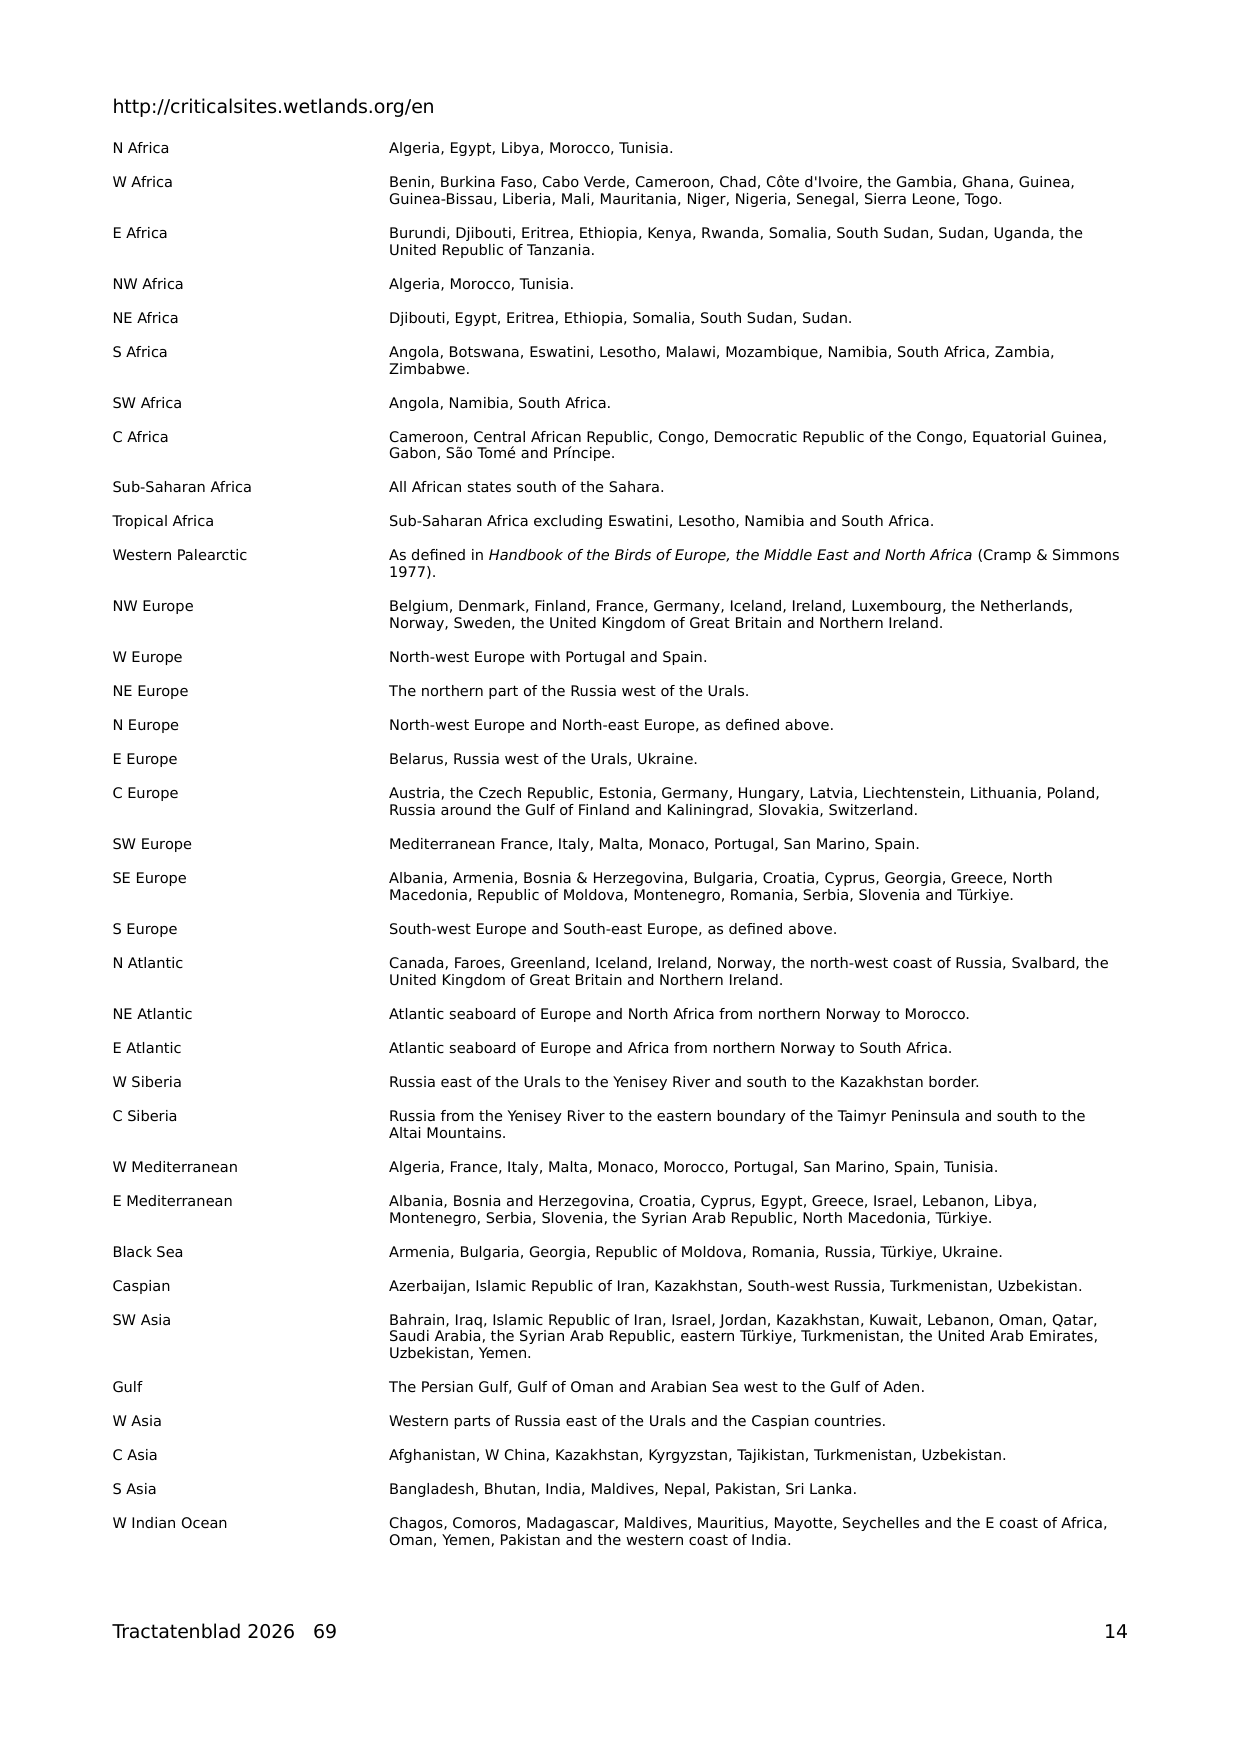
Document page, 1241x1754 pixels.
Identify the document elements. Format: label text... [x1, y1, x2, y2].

table_cell Benin, Burkina Faso, Cabo Verde, Cameroon, Chad, Côte d'Ivoire, the Gambia, Ghana, Guinea, Guinea-Bissau, Liberia, Mali, Mauritania, Niger, Nigeria, Senegal, Sierra Leone, Togo. [383, 174, 1128, 208]
table_cell Caspian [112, 1278, 383, 1294]
table_cell Tropical Africa [112, 513, 383, 530]
table_cell [112, 259, 383, 276]
table_cell [112, 989, 383, 1006]
table_cell W Africa [112, 174, 383, 208]
table_cell [112, 496, 383, 513]
table_cell [383, 632, 1128, 649]
table_cell Western Palearctic [112, 547, 383, 581]
table_cell Sub-Saharan Africa excluding Eswatini, Lesotho, Namibia and South Africa. [383, 513, 1128, 530]
table_cell S Africa [112, 344, 383, 377]
table_cell Bangladesh, Bhutan, India, Maldives, Nepal, Pakistan, Sri Lanka. [383, 1481, 1128, 1498]
table_cell [383, 853, 1128, 870]
table_cell W Europe [112, 649, 383, 666]
table_cell Canada, Faroes, Greenland, Iceland, Ireland, Norway, the north-west coast of Russia, Svalbard, the United Kingdom of Great Britain and Northern Ireland. [383, 955, 1128, 989]
table_cell [383, 530, 1128, 547]
table_cell Azerbaijan, Islamic Republic of Iran, Kazakhstan, South-west Russia, Turkmenistan, Uzbekistan. [383, 1278, 1128, 1294]
table_cell Afghanistan, W China, Kazakhstan, Kyrgyzstan, Tajikistan, Turkmenistan, Uzbekistan. [383, 1447, 1128, 1464]
table_cell [112, 378, 383, 394]
table_cell Albania, Bosnia and Herzegovina, Croatia, Cyprus, Egypt, Greece, Israel, Lebanon, Libya, Montenegro, Serbia, Slovenia, the Syrian Arab Republic, North Macedonia, Türkiye. [383, 1193, 1128, 1226]
table_cell [383, 581, 1128, 598]
table_cell [112, 1091, 383, 1108]
table_cell [383, 463, 1128, 479]
table_cell As defined in Handbook of the Birds of Europe, the Middle East and North Africa (Cramp & Simmons 1977). [383, 547, 1128, 581]
table_cell Angola, Namibia, South Africa. [383, 395, 1128, 411]
table_cell [112, 938, 383, 955]
table_cell Algeria, Morocco, Tunisia. [383, 276, 1128, 293]
table_cell NE Africa [112, 310, 383, 327]
table_cell Gulf [112, 1379, 383, 1396]
table_cell [112, 1464, 383, 1481]
table_cell E Africa [112, 225, 383, 259]
table_cell [383, 904, 1128, 921]
table_cell Austria, the Czech Republic, Estonia, Germany, Hungary, Latvia, Liechtenstein, Lithuania, Poland, Russia around the Gulf of Finland and Kaliningrad, Slovakia, Switzerland. [383, 785, 1128, 819]
table_cell [383, 378, 1128, 394]
table_cell [383, 819, 1128, 836]
table_cell [112, 1362, 383, 1379]
table_cell [112, 157, 383, 174]
table_cell N Atlantic [112, 955, 383, 989]
table_cell [112, 768, 383, 785]
table_cell Russia east of the Urals to the Yenisey River and south to the Kazakhstan border. [383, 1074, 1128, 1091]
table_cell Bahrain, Iraq, Islamic Republic of Iran, Israel, Jordan, Kazakhstan, Kuwait, Lebanon, Oman, Qatar, Saudi Arabia, the Syrian Arab Republic, eastern Türkiye, Turkmenistan, the United Arab Emirates, Uzbekistan, Yemen. [383, 1311, 1128, 1362]
table_cell [112, 1142, 383, 1158]
table_cell Cameroon, Central African Republic, Congo, Democratic Republic of the Congo, Equatorial Guinea, Gabon, São Tomé and Príncipe. [383, 429, 1128, 462]
table_cell [112, 208, 383, 225]
table_cell [383, 208, 1128, 225]
table_cell Djibouti, Egypt, Eritrea, Ethiopia, Somalia, South Sudan, Sudan. [383, 310, 1128, 327]
table_cell Atlantic seaboard of Europe and Africa from northern Norway to South Africa. [383, 1040, 1128, 1057]
table_cell [383, 1226, 1128, 1243]
table_cell Belgium, Denmark, Finland, France, Germany, Iceland, Ireland, Luxembourg, the Netherlands, Norway, Sweden, the United Kingdom of Great Britain and Northern Ireland. [383, 598, 1128, 632]
table_cell E Atlantic [112, 1040, 383, 1057]
table_cell Chagos, Comoros, Madagascar, Maldives, Mauritius, Mayotte, Seychelles and the E coast of Africa, Oman, Yemen, Pakistan and the western coast of India. [383, 1515, 1128, 1549]
table_header Algeria, Egypt, Libya, Morocco, Tunisia. [383, 140, 1128, 157]
table_cell [383, 259, 1128, 276]
table_cell Mediterranean France, Italy, Malta, Monaco, Portugal, San Marino, Spain. [383, 836, 1128, 853]
table_cell Burundi, Djibouti, Eritrea, Ethiopia, Kenya, Rwanda, Somalia, South Sudan, Sudan, Uganda, the United Republic of Tanzania. [383, 225, 1128, 259]
table_cell [383, 938, 1128, 955]
table_cell Western parts of Russia east of the Urals and the Caspian countries. [383, 1413, 1128, 1430]
table_cell [383, 1260, 1128, 1277]
table_cell [112, 411, 383, 428]
table_cell NW Europe [112, 598, 383, 632]
table_cell [383, 1023, 1128, 1040]
table_cell [383, 700, 1128, 717]
table_cell [112, 1176, 383, 1192]
table_cell [112, 1226, 383, 1243]
table_cell NE Europe [112, 683, 383, 700]
table_cell Russia from the Yenisey River to the eastern boundary of the Taimyr Peninsula and south to the Altai Mountains. [383, 1108, 1128, 1142]
table_cell W Siberia [112, 1074, 383, 1091]
table_cell [383, 1430, 1128, 1447]
table_cell [383, 1142, 1128, 1158]
table_cell [383, 1498, 1128, 1515]
table_cell C Africa [112, 429, 383, 462]
table_cell [383, 327, 1128, 343]
table_cell The Persian Gulf, Gulf of Oman and Arabian Sea west to the Gulf of Aden. [383, 1379, 1128, 1396]
text http://criticalsites.wetlands.org/en [112, 96, 1128, 118]
table_cell [112, 734, 383, 751]
table_cell [383, 1396, 1128, 1413]
table_cell [383, 157, 1128, 174]
table_cell W Asia [112, 1413, 383, 1430]
table_cell [383, 293, 1128, 309]
table_cell [112, 632, 383, 649]
table_cell SW Europe [112, 836, 383, 853]
table_cell The northern part of the Russia west of the Urals. [383, 683, 1128, 700]
table_cell [383, 1091, 1128, 1108]
table_cell North-west Europe with Portugal and Spain. [383, 649, 1128, 666]
table_cell [112, 581, 383, 598]
table_header N Africa [112, 140, 383, 157]
table_cell Sub-Saharan Africa [112, 479, 383, 496]
table_cell S Europe [112, 921, 383, 938]
table_cell SW Asia [112, 1311, 383, 1362]
table_cell Albania, Armenia, Bosnia & Herzegovina, Bulgaria, Croatia, Cyprus, Georgia, Greece, North Macedonia, Republic of Moldova, Montenegro, Romania, Serbia, Slovenia and Türkiye. [383, 870, 1128, 904]
table_cell [112, 1023, 383, 1040]
table_cell [383, 496, 1128, 513]
table_cell [112, 1294, 383, 1311]
table_cell SE Europe [112, 870, 383, 904]
table_cell [112, 293, 383, 309]
table_cell SW Africa [112, 395, 383, 411]
table_cell [383, 411, 1128, 428]
table_cell E Europe [112, 751, 383, 768]
table_cell NW Africa [112, 276, 383, 293]
table_cell [112, 1057, 383, 1074]
table_cell [112, 530, 383, 547]
table_cell [112, 1260, 383, 1277]
table_cell C Asia [112, 1447, 383, 1464]
table_cell Atlantic seaboard of Europe and North Africa from northern Norway to Morocco. [383, 1006, 1128, 1023]
table_cell [112, 904, 383, 921]
table_cell [383, 1362, 1128, 1379]
table_cell Belarus, Russia west of the Urals, Ukraine. [383, 751, 1128, 768]
table_cell [383, 1176, 1128, 1192]
table_cell E Mediterranean [112, 1193, 383, 1226]
table_cell North-west Europe and North-east Europe, as defined above. [383, 717, 1128, 734]
table_cell [112, 1396, 383, 1413]
table_cell [112, 463, 383, 479]
table_cell Angola, Botswana, Eswatini, Lesotho, Malawi, Mozambique, Namibia, South Africa, Zambia, Zimbabwe. [383, 344, 1128, 377]
table_cell South-west Europe and South-east Europe, as defined above. [383, 921, 1128, 938]
table_cell [112, 853, 383, 870]
table_cell [112, 1498, 383, 1515]
table_cell Armenia, Bulgaria, Georgia, Republic of Moldova, Romania, Russia, Türkiye, Ukraine. [383, 1244, 1128, 1260]
table_cell [383, 1464, 1128, 1481]
table_cell [112, 666, 383, 683]
table_cell W Indian Ocean [112, 1515, 383, 1549]
table_cell NE Atlantic [112, 1006, 383, 1023]
table_cell [112, 700, 383, 717]
table_cell [112, 327, 383, 343]
table_cell [383, 768, 1128, 785]
table_cell Black Sea [112, 1244, 383, 1260]
table_cell [112, 819, 383, 836]
table_cell C Siberia [112, 1108, 383, 1142]
table_cell [383, 666, 1128, 683]
table_cell [383, 734, 1128, 751]
table_cell [383, 1294, 1128, 1311]
table_cell W Mediterranean [112, 1159, 383, 1176]
table_cell N Europe [112, 717, 383, 734]
table_cell S Asia [112, 1481, 383, 1498]
table_cell Algeria, France, Italy, Malta, Monaco, Morocco, Portugal, San Marino, Spain, Tunisia. [383, 1159, 1128, 1176]
table_cell [383, 1057, 1128, 1074]
table_cell All African states south of the Sahara. [383, 479, 1128, 496]
table_cell [112, 1430, 383, 1447]
table_cell C Europe [112, 785, 383, 819]
table_cell [383, 989, 1128, 1006]
